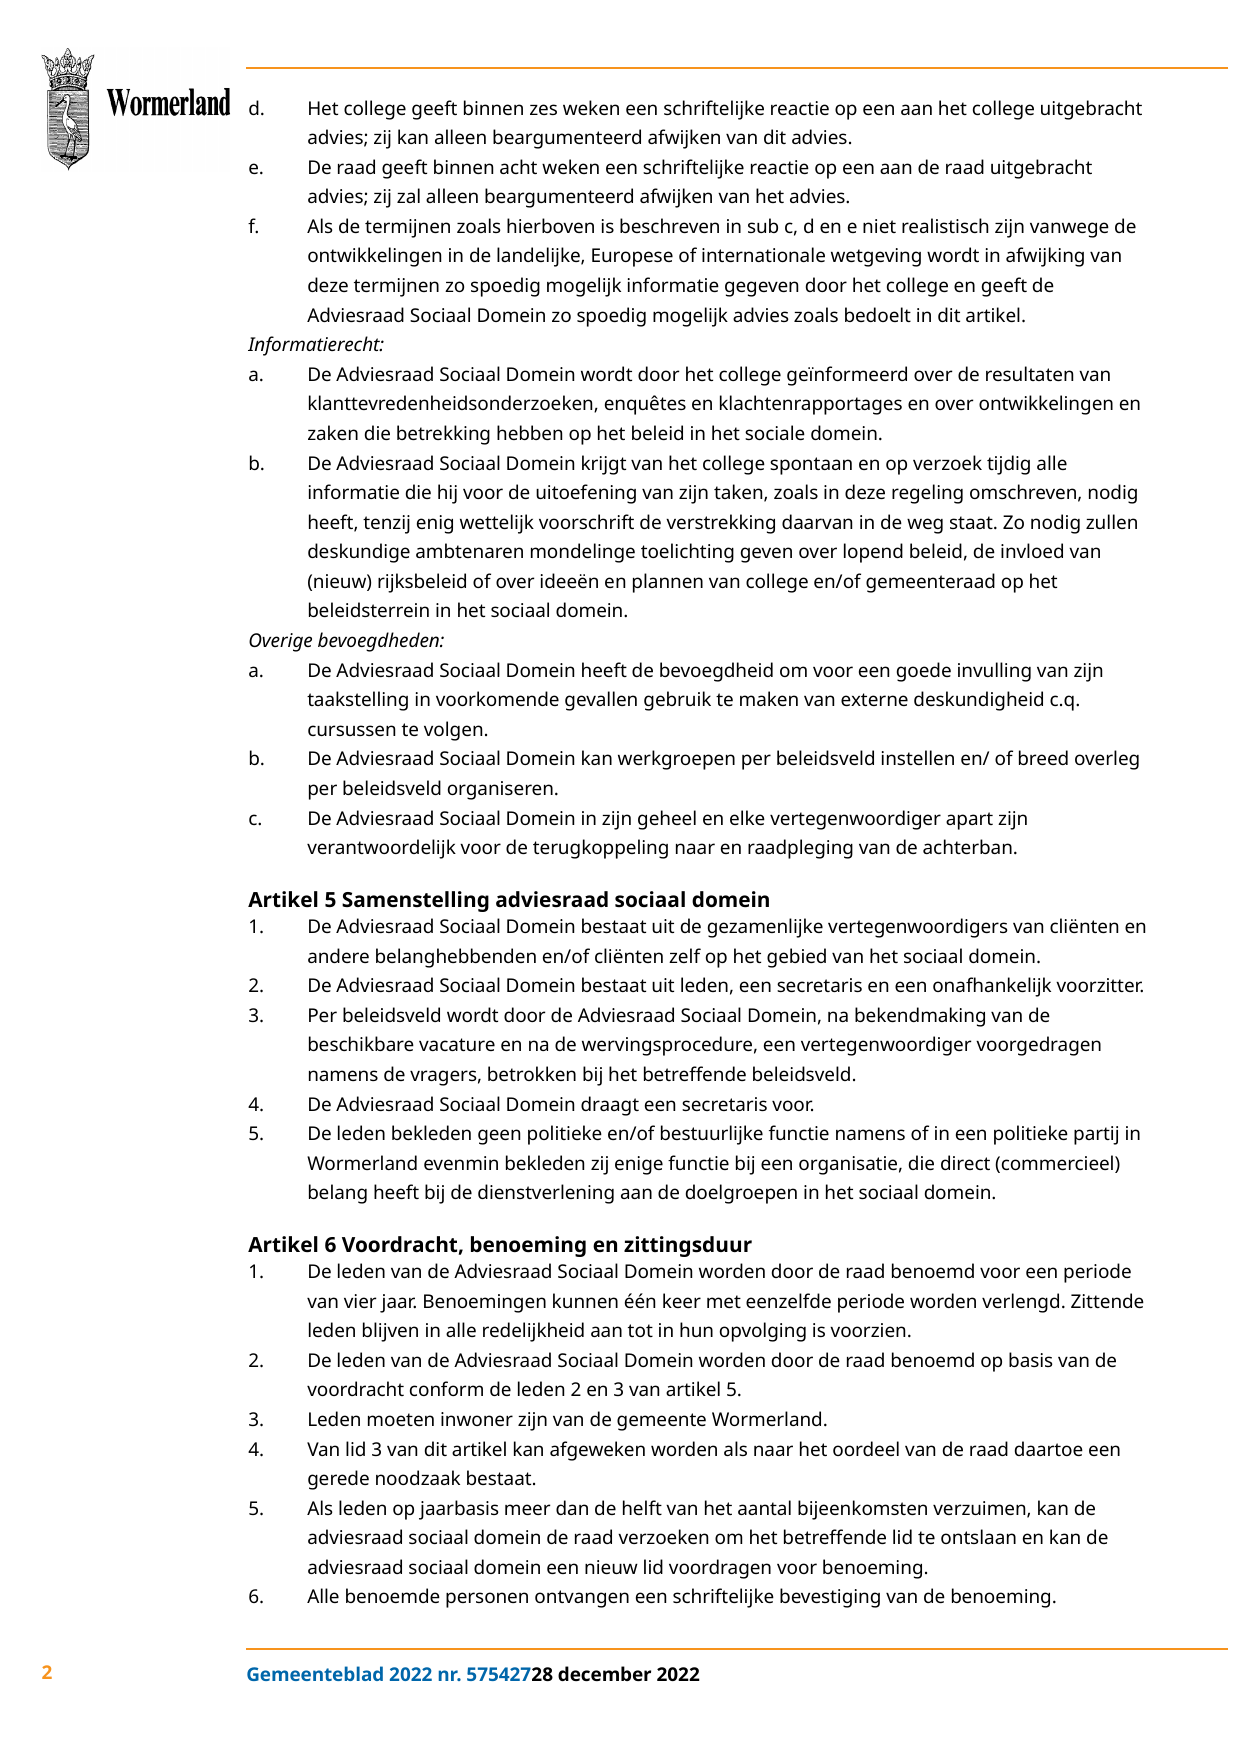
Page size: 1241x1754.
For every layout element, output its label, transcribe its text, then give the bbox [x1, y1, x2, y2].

text Artikel 5 Samenstelling adviesraad sociaal domein [248, 885, 1152, 913]
list De Adviesraad Sociaal Domein wordt door het college geïnformeerd over de resultaten van klanttevredenheidsonderzoeken, enquêtes en klachtenrapportages en over ontwikkelingen en zaken die betrekking hebben op het beleid in het sociale domein. [248, 361, 1152, 446]
list Per beleidsveld wordt door de Adviesraad Sociaal Domein, na bekendmaking van de beschikbare vacature en na de wervingsprocedure, een vertegenwoordiger voorgedragen namens de vragers, betrokken bij het betreffende beleidsveld. [248, 1002, 1152, 1087]
picture [41, 47, 231, 172]
list De leden van de Adviesraad Sociaal Domein worden door de raad benoemd voor een periode van vier jaar. Benoemingen kunnen één keer met eenzelfde periode worden verlengd. Zittende leden blijven in alle redelijkheid aan tot in hun opvolging is voorzien. [248, 1258, 1152, 1343]
text Overige bevoegdheden: [248, 627, 1152, 653]
list De leden van de Adviesraad Sociaal Domein worden door de raad benoemd op basis van de voordracht conform de leden 2 en 3 van artikel 5. [248, 1347, 1152, 1402]
text Informatierecht: [248, 331, 1152, 357]
list De raad geeft binnen acht weken een schriftelijke reactie op een aan de raad uitgebracht advies; zij zal alleen beargumenteerd afwijken van het advies. [248, 154, 1152, 209]
list Van lid 3 van dit artikel kan afgeweken worden als naar het oordeel van de raad daartoe een gerede noodzaak bestaat. [248, 1436, 1152, 1491]
list De Adviesraad Sociaal Domein kan werkgroepen per beleidsveld instellen en/ of breed overleg per beleidsveld organiseren. [248, 746, 1152, 801]
text Artikel 6 Voordracht, benoeming en zittingsduur [248, 1230, 1152, 1258]
list Als leden op jaarbasis meer dan de helft van het aantal bijeenkomsten verzuimen, kan de adviesraad sociaal domein de raad verzoeken om het betreffende lid te ontslaan en kan de adviesraad sociaal domein een nieuw lid voordragen voor benoeming. [248, 1495, 1152, 1580]
list De Adviesraad Sociaal Domein krijgt van het college spontaan en op verzoek tijdig alle informatie die hij voor de uitoefening van zijn taken, zoals in deze regeling omschreven, nodig heeft, tenzij enig wettelijk voorschrift de verstrekking daarvan in de weg staat. Zo nodig zullen deskundige ambtenaren mondelinge toelichting geven over lopend beleid, de invloed van (nieuw) rijksbeleid of over ideeën en plannen van college en/of gemeenteraad op het beleidsterrein in het sociaal domein. [248, 450, 1152, 623]
list Het college geeft binnen zes weken een schriftelijke reactie op een aan het college uitgebracht advies; zij kan alleen beargumenteerd afwijken van dit advies. [248, 95, 1152, 150]
list De leden bekleden geen politieke en/of bestuurlijke functie namens of in een politieke partij in Wormerland evenmin bekleden zij enige functie bij een organisatie, die direct (commercieel) belang heeft bij de dienstverlening aan de doelgroepen in het sociaal domein. [248, 1120, 1152, 1205]
list De Adviesraad Sociaal Domein draagt een secretaris voor. [248, 1091, 1152, 1116]
list De Adviesraad Sociaal Domein in zijn geheel en elke vertegenwoordiger apart zijn verantwoordelijk voor de terugkoppeling naar en raadpleging van de achterban. [248, 805, 1152, 860]
list Als de termijnen zoals hierboven is beschreven in sub c, d en e niet realistisch zijn vanwege de ontwikkelingen in de landelijke, Europese of internationale wetgeving wordt in afwijking van deze termijnen zo spoedig mogelijk informatie gegeven door het college en geeft de Adviesraad Sociaal Domein zo spoedig mogelijk advies zoals bedoelt in dit artikel. [248, 213, 1152, 328]
list Alle benoemde personen ontvangen een schriftelijke bevestiging van de benoeming. [248, 1584, 1152, 1609]
list Leden moeten inwoner zijn van de gemeente Wormerland. [248, 1406, 1152, 1432]
list De Adviesraad Sociaal Domein heeft de bevoegdheid om voor een goede invulling van zijn taakstelling in voorkomende gevallen gebruik te maken van externe deskundigheid c.q. cursussen te volgen. [248, 657, 1152, 742]
list De Adviesraad Sociaal Domein bestaat uit leden, een secretaris en een onafhankelijk voorzitter. [248, 972, 1152, 998]
list De Adviesraad Sociaal Domein bestaat uit de gezamenlijke vertegenwoordigers van cliënten en andere belanghebbenden en/of cliënten zelf op het gebied van het sociaal domein. [248, 913, 1152, 968]
